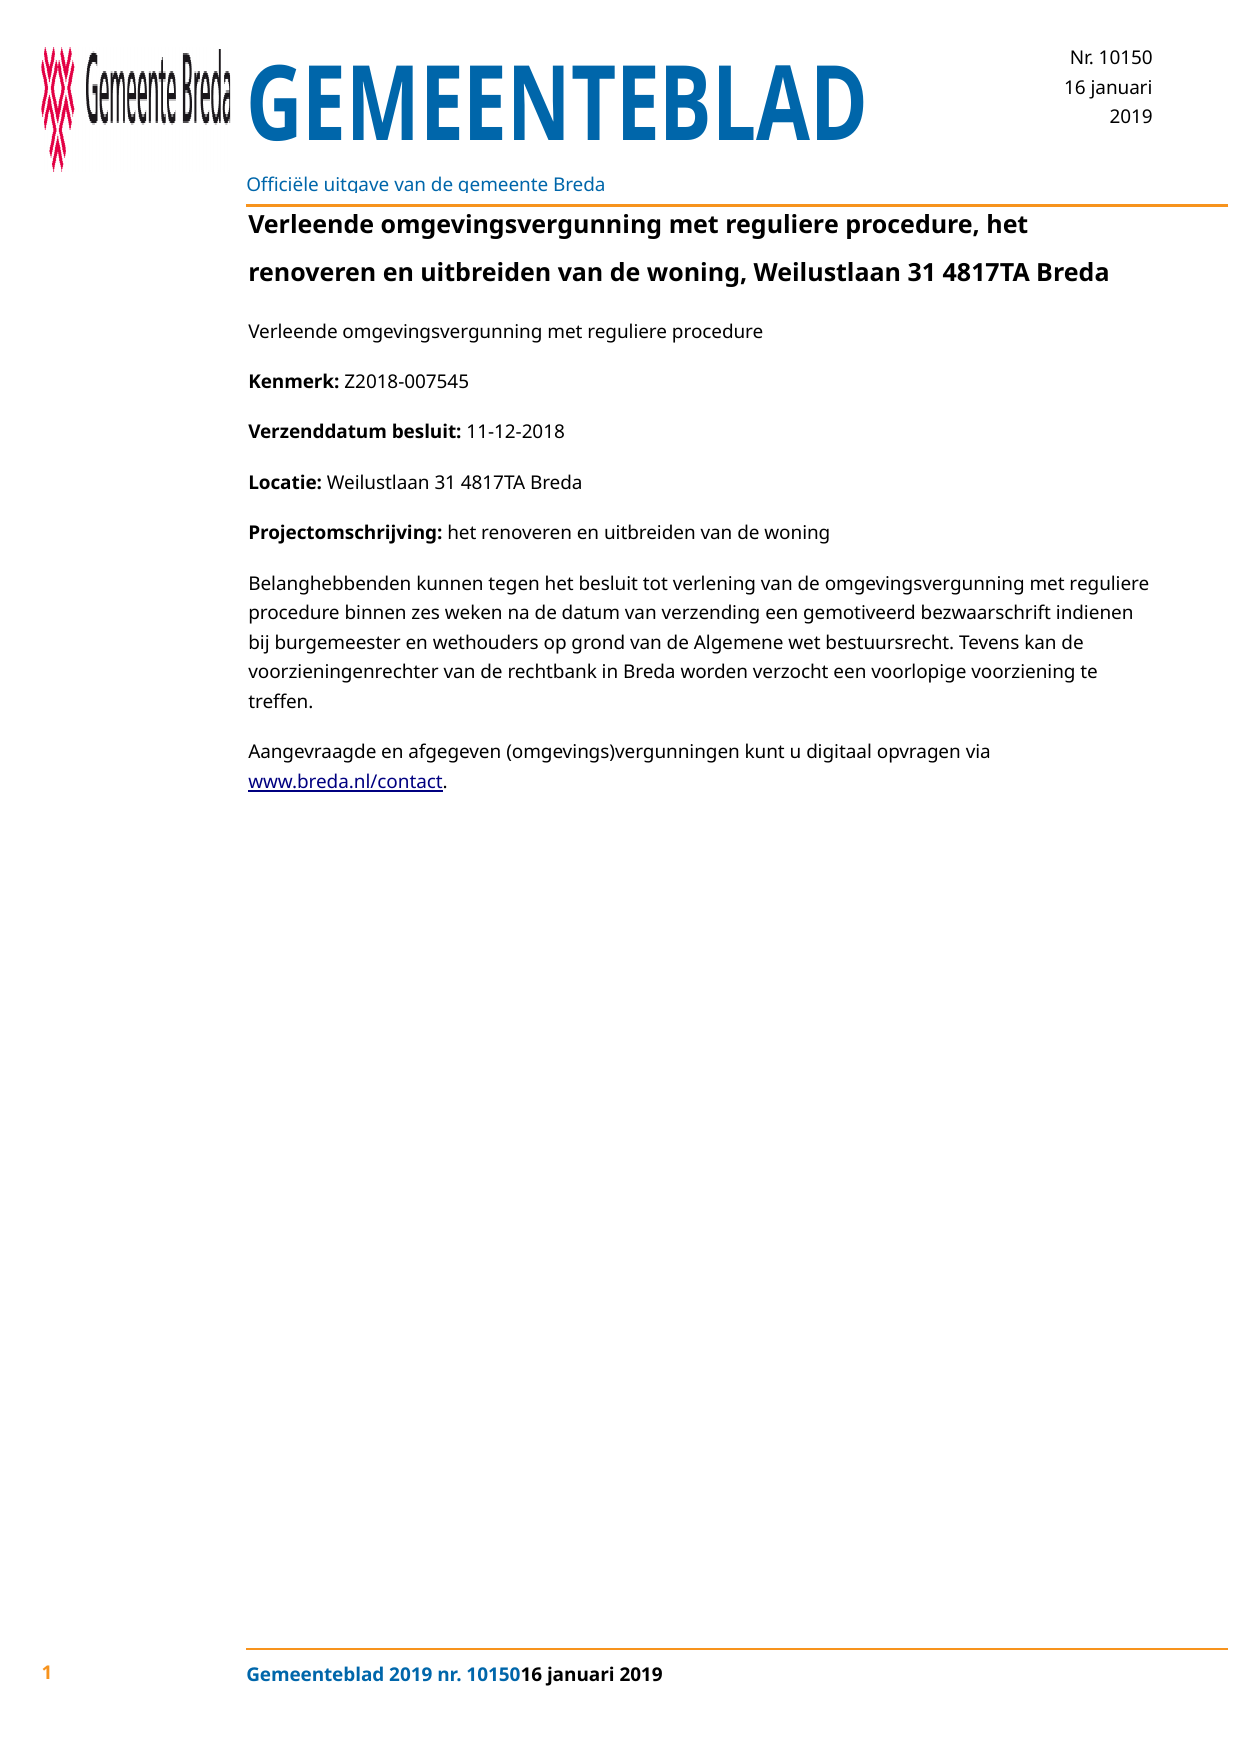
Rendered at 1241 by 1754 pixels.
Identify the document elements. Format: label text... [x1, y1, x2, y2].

text Verleende omgevingsvergunning met reguliere procedure, het renoveren en uitbreiden van de woning, Weilustlaan 31 4817TA Breda [248, 207, 1152, 288]
picture [41, 47, 231, 172]
text Aangevraagde en afgegeven (omgevings)vergunningen kunt u digitaal opvragen via www.breda.nl/contact. [248, 739, 1152, 794]
text Verzenddatum besluit: 11-12-2018 [248, 419, 1152, 444]
text Projectomschrijving: het renoveren en uitbreiden van de woning [248, 519, 1152, 545]
text Belanghebbenden kunnen tegen het besluit tot verlening van de omgevingsvergunning met reguliere procedure binnen zes weken na de datum van verzending een gemotiveerd bezwaarschrift indienen bij burgemeester en wethouders op grond van de Algemene wet bestuursrecht. Tevens kan de voorzieningenrechter van de rechtbank in Breda worden verzocht een voorlopige voorziening te treffen. [248, 570, 1152, 714]
text Kenmerk: Z2018-007545 [248, 368, 1152, 394]
text Locatie: Weilustlaan 31 4817TA Breda [248, 469, 1152, 495]
text Verleende omgevingsvergunning met reguliere procedure [248, 318, 1152, 344]
